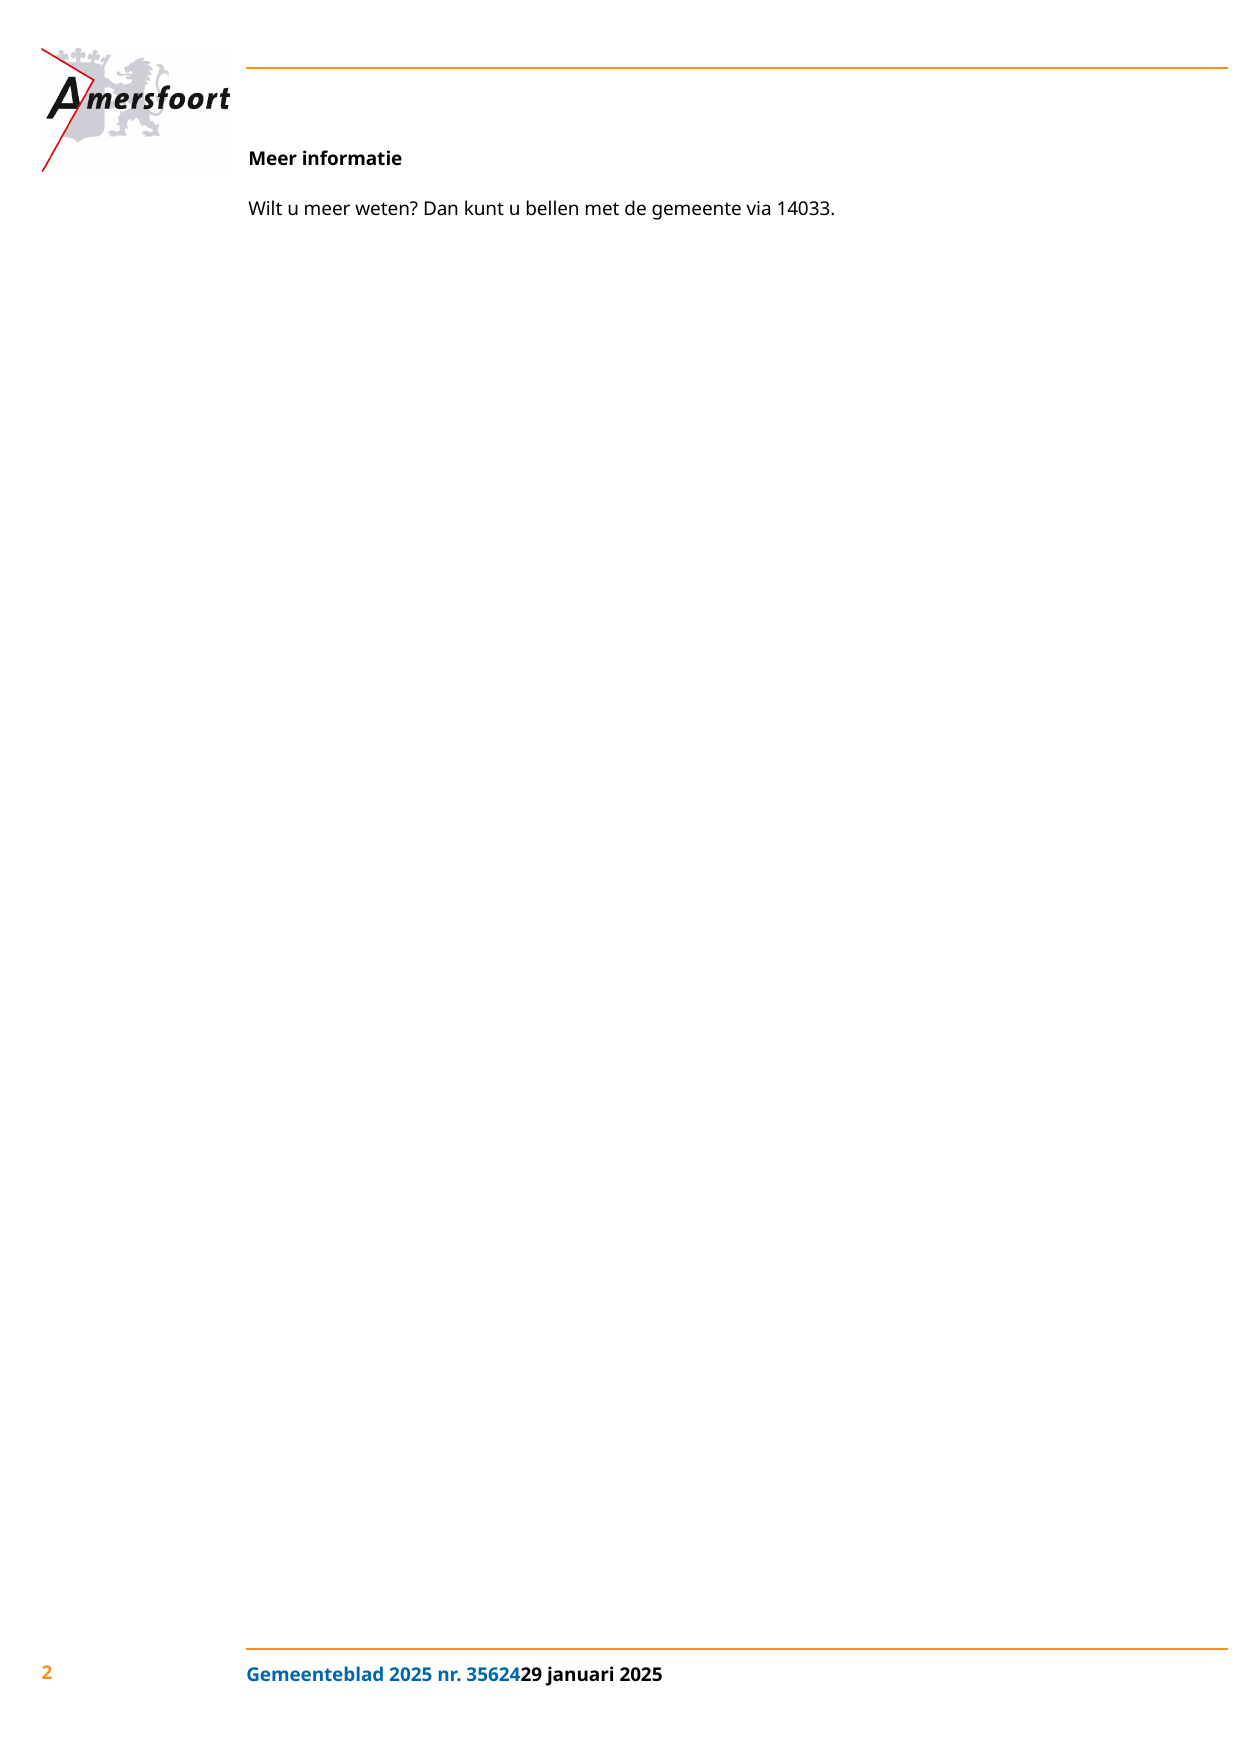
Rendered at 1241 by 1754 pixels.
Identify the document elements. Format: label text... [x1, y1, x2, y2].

text Wilt u meer weten? Dan kunt u bellen met de gemeente via 14033. [248, 196, 1152, 221]
picture [41, 47, 231, 172]
text Meer informatie [248, 145, 1152, 171]
